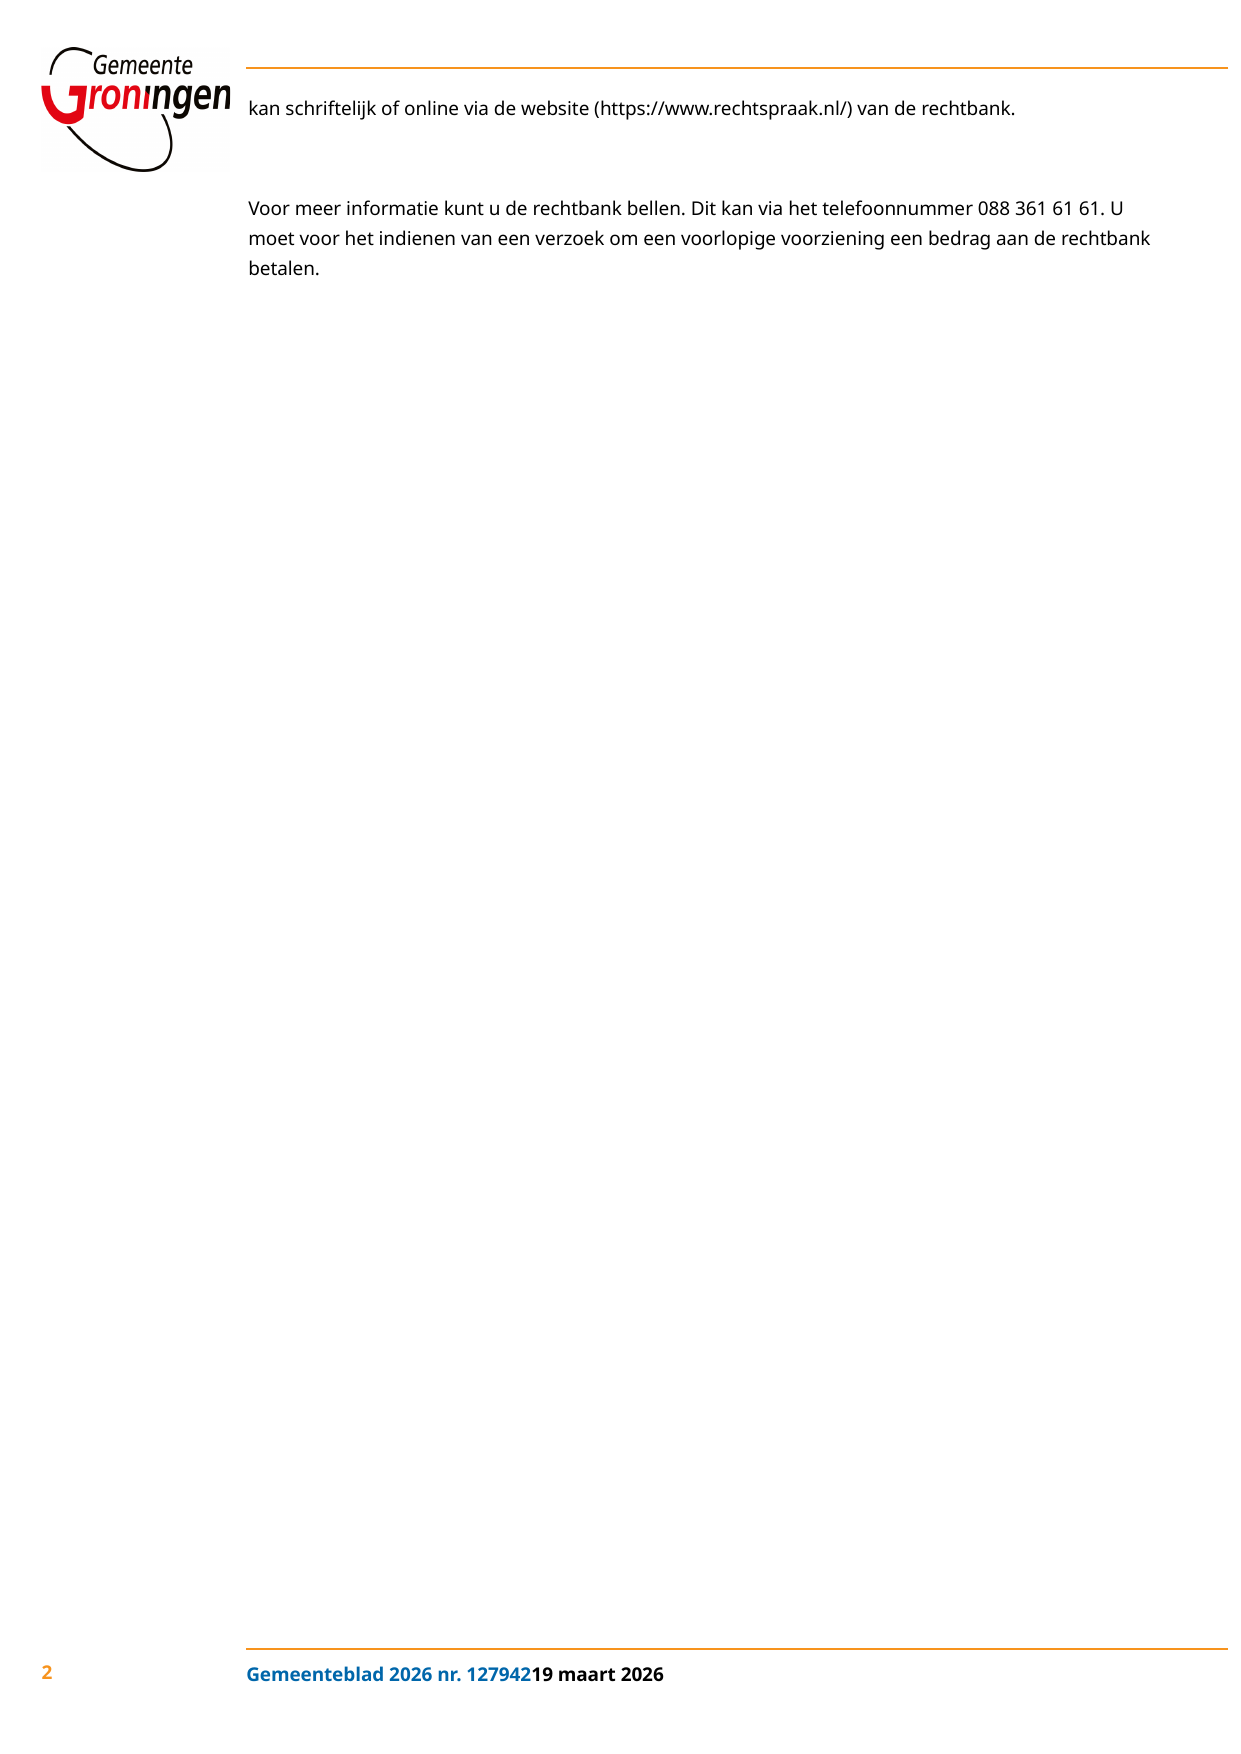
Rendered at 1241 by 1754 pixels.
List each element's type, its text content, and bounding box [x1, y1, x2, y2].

picture [41, 47, 231, 172]
text Voor meer informatie kunt u de rechtbank bellen. Dit kan via het telefoonnummer 088 361 61 61. U moet voor het indienen van een verzoek om een voorlopige voorziening een bedrag aan de rechtbank betalen. [248, 196, 1152, 281]
text kan schriftelijk of online via de website (https://www.rechtspraak.nl/) van de rechtbank. [248, 95, 1152, 121]
